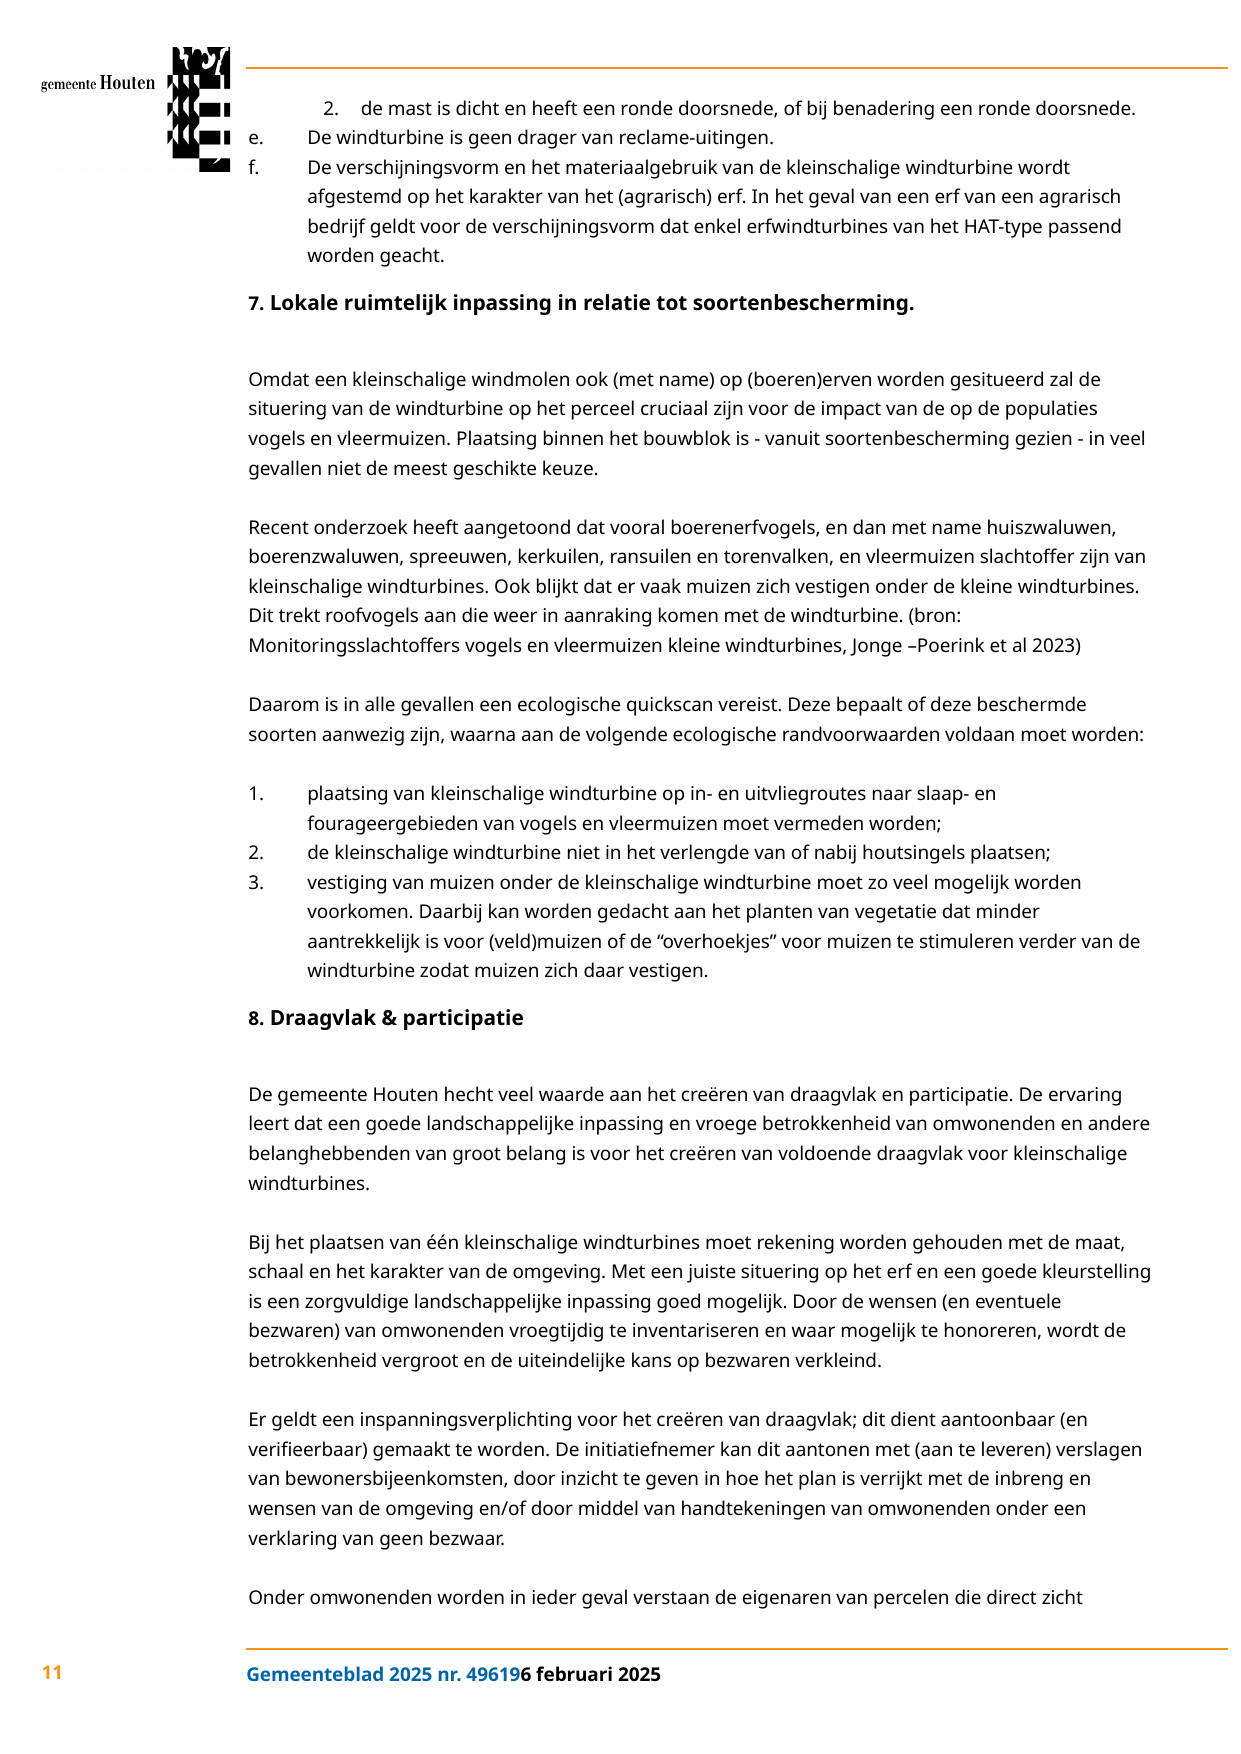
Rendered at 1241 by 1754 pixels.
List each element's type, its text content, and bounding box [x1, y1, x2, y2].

list de mast is dicht en heeft een ronde doorsnede, of bij benadering een ronde doorsnede. [323, 95, 1152, 121]
text 7. Lokale ruimtelijk inpassing in relatie tot soortenbescherming. [248, 288, 1152, 317]
list De windturbine is geen drager van reclame-uitingen. [248, 124, 1152, 150]
list de kleinschalige windturbine niet in het verlengde van of nabij houtsingels plaatsen; [248, 839, 1152, 865]
text Daarom is in alle gevallen een ecologische quickscan vereist. Deze bepaalt of deze beschermde soorten aanwezig zijn, waarna aan de volgende ecologische randvoorwaarden voldaan moet worden: [248, 691, 1152, 747]
text Omdat een kleinschalige windmolen ook (met name) op (boeren)erven worden gesitueerd zal de situering van de windturbine op het perceel cruciaal zijn voor de impact van de op de populaties vogels en vleermuizen. Plaatsing binnen het bouwblok is - vanuit soortenbescherming gezien - in veel gevallen niet de meest geschikte keuze. [248, 366, 1152, 481]
list vestiging van muizen onder de kleinschalige windturbine moet zo veel mogelijk worden voorkomen. Daarbij kan worden gedacht aan het planten van vegetatie dat minder aantrekkelijk is voor (veld)muizen of de “overhoekjes” voor muizen te stimuleren verder van de windturbine zodat muizen zich daar vestigen. [248, 869, 1152, 983]
picture [41, 47, 231, 172]
text Onder omwonenden worden in ieder geval verstaan de eigenaren van percelen die direct zicht [248, 1584, 1152, 1610]
list De verschijningsvorm en het materiaalgebruik van de kleinschalige windturbine wordt afgestemd op het karakter van het (agrarisch) erf. In het geval van een erf van een agrarisch bedrijf geldt voor de verschijningsvorm dat enkel erfwindturbines van het HAT-type passend worden geacht. [248, 154, 1152, 268]
text 8. Draagvlak & participatie [248, 1003, 1152, 1032]
text De gemeente Houten hecht veel waarde aan het creëren van draagvlak en participatie. De ervaring leert dat een goede landschappelijke inpassing en vroege betrokkenheid van omwonenden en andere belanghebbenden van groot belang is voor het creëren van voldoende draagvlak voor kleinschalige windturbines. [248, 1081, 1152, 1196]
list plaatsing van kleinschalige windturbine op in- en uitvliegroutes naar slaap- en fourageergebieden van vogels en vleermuizen moet vermeden worden; [248, 780, 1152, 836]
text Er geldt een inspanningsverplichting voor het creëren van draagvlak; dit dient aantoonbaar (en verifieerbaar) gemaakt te worden. De initiatiefnemer kan dit aantonen met (aan te leveren) verslagen van bewonersbijeenkomsten, door inzicht te geven in hoe het plan is verrijkt met de inbreng en wensen van de omgeving en/of door middel van handtekeningen van omwonenden onder een verklaring van geen bezwaar. [248, 1406, 1152, 1551]
text Recent onderzoek heeft aangetoond dat vooral boerenerfvogels, en dan met name huiszwaluwen, boerenzwaluwen, spreeuwen, kerkuilen, ransuilen en torenvalken, en vleermuizen slachtoffer zijn van kleinschalige windturbines. Ook blijkt dat er vaak muizen zich vestigen onder de kleine windturbines. Dit trekt roofvogels aan die weer in aanraking komen met de windturbine. (bron: Monitoringsslachtoffers vogels en vleermuizen kleine windturbines, Jonge –Poerink et al 2023) [248, 514, 1152, 658]
text Bij het plaatsen van één kleinschalige windturbines moet rekening worden gehouden met de maat, schaal en het karakter van de omgeving. Met een juiste situering op het erf en een goede kleurstelling is een zorgvuldige landschappelijke inpassing goed mogelijk. Door de wensen (en eventuele bezwaren) van omwonenden vroegtijdig te inventariseren en waar mogelijk te honoreren, wordt de betrokkenheid vergroot en de uiteindelijke kans op bezwaren verkleind. [248, 1229, 1152, 1373]
